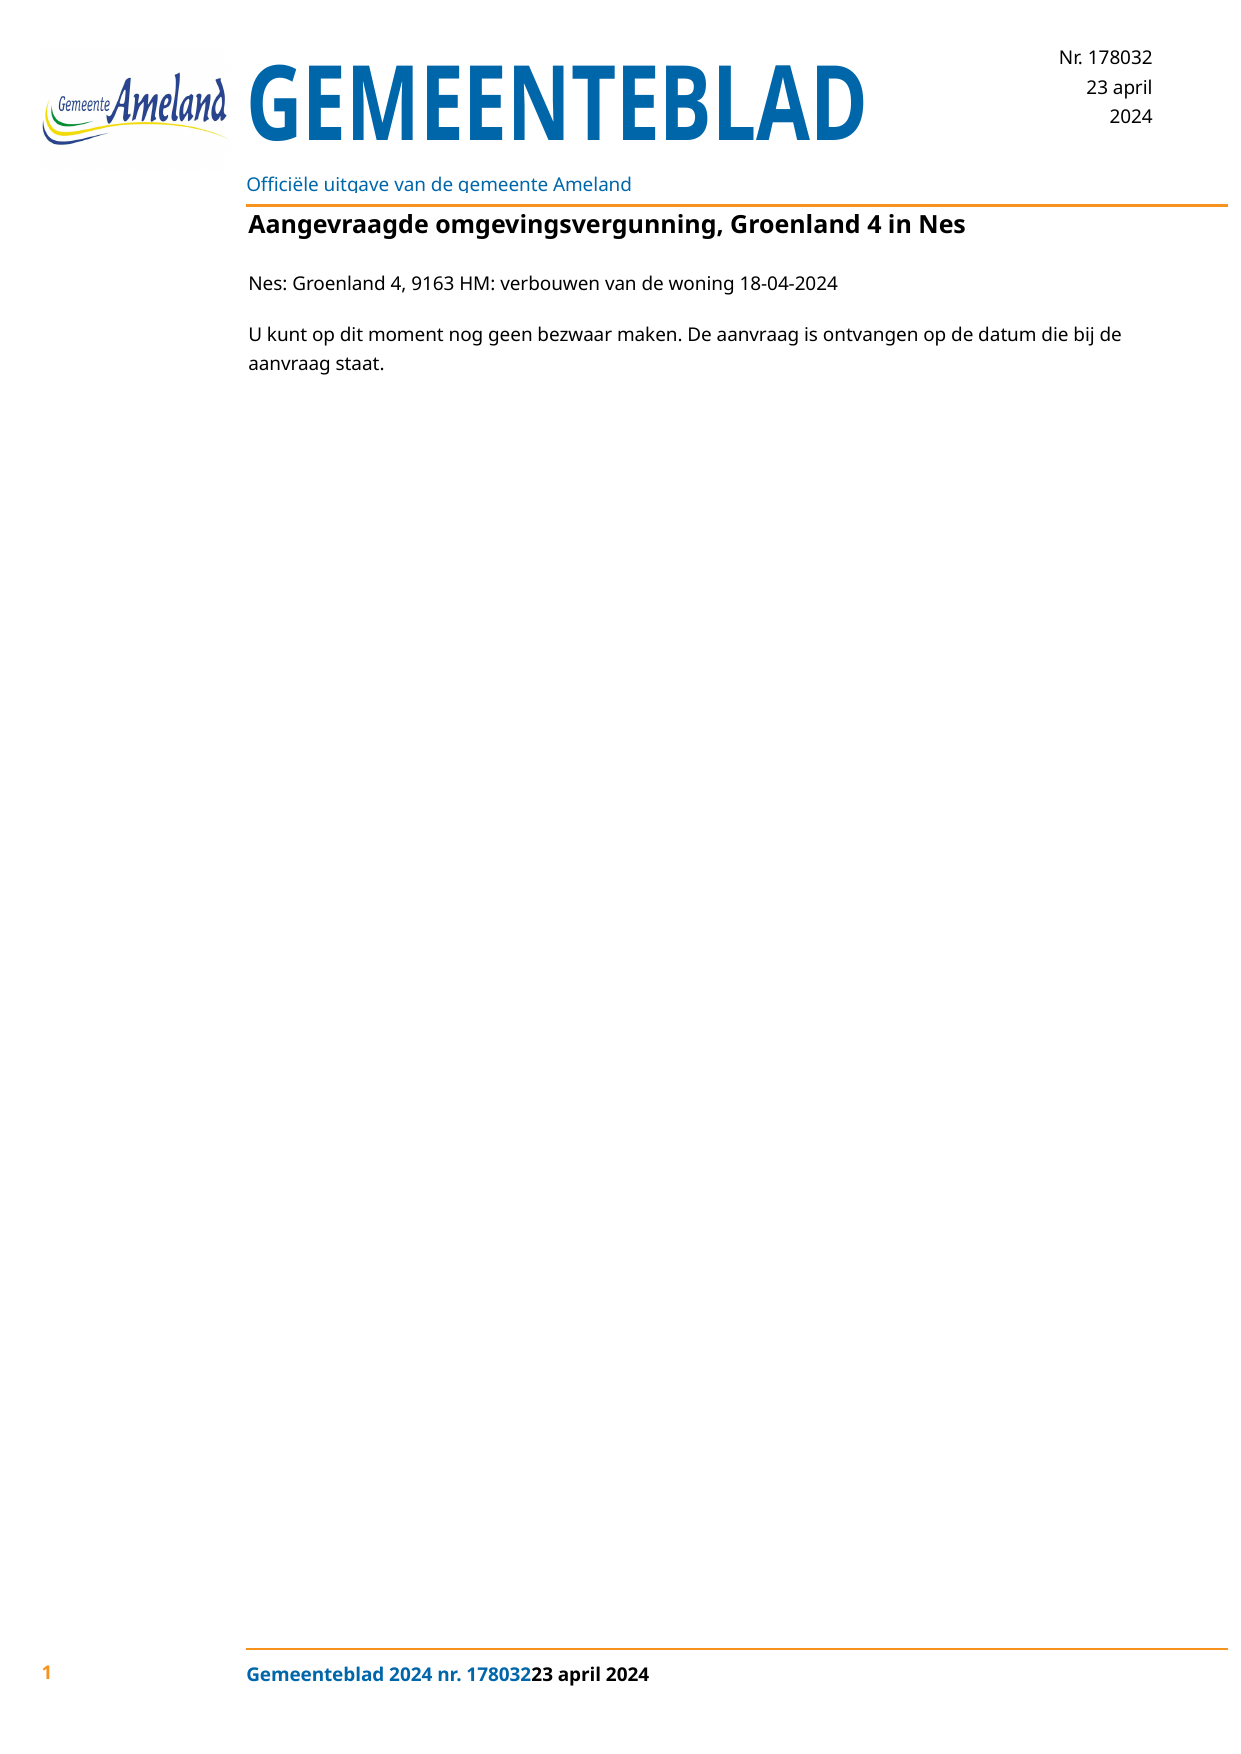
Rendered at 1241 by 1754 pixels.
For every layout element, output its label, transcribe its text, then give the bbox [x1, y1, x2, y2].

text Nes: Groenland 4, 9163 HM: verbouwen van de woning 18-04-2024 [248, 270, 1152, 296]
text U kunt op dit moment nog geen bezwaar maken. De aanvraag is ontvangen op de datum die bij de aanvraag staat. [248, 321, 1152, 376]
picture [41, 47, 231, 172]
text Aangevraagde omgevingsvergunning, Groenland 4 in Nes [248, 207, 1152, 241]
